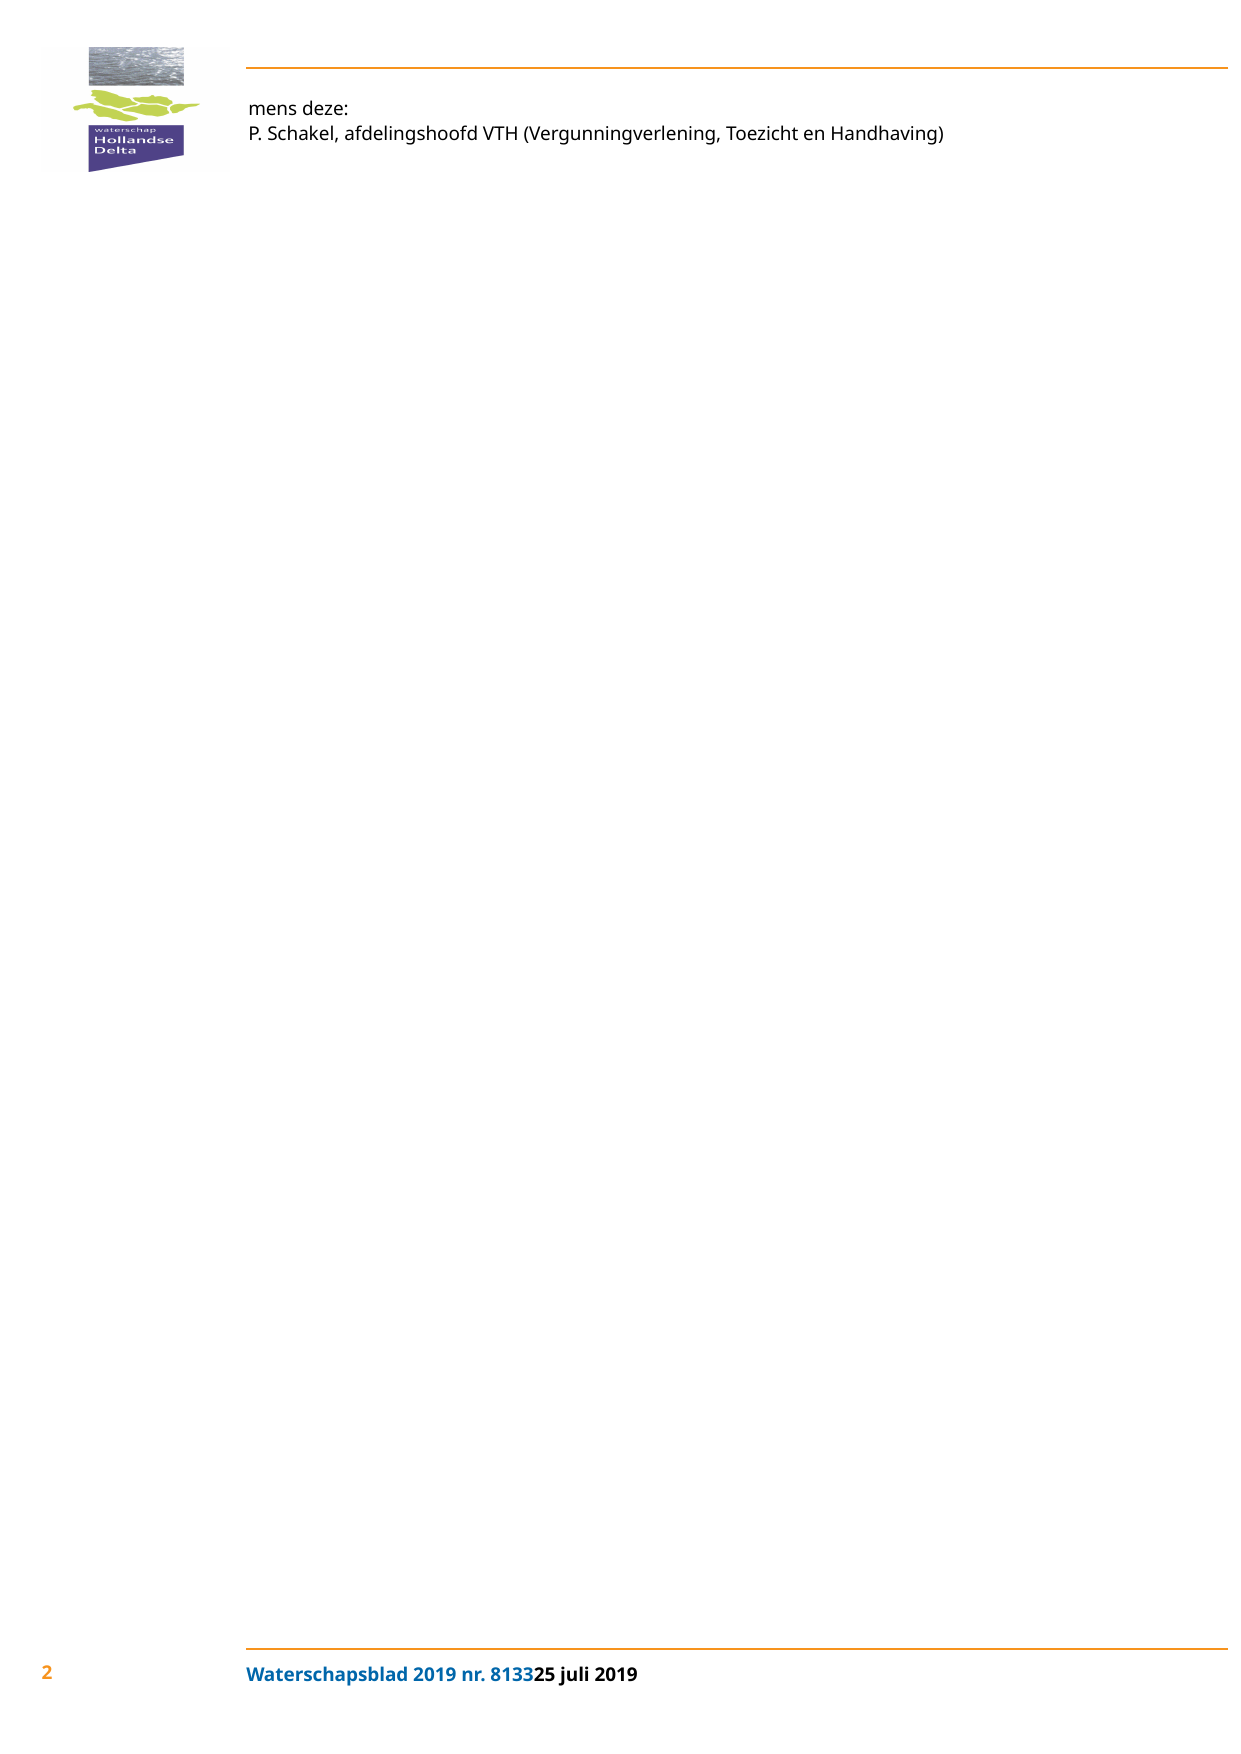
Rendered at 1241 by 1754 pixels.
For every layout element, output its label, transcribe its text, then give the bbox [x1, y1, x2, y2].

picture [41, 47, 231, 172]
text mens deze: [248, 95, 1152, 121]
text P. Schakel, afdelingshoofd VTH (Vergunningverlening, Toezicht en Handhaving) [248, 121, 1152, 146]
